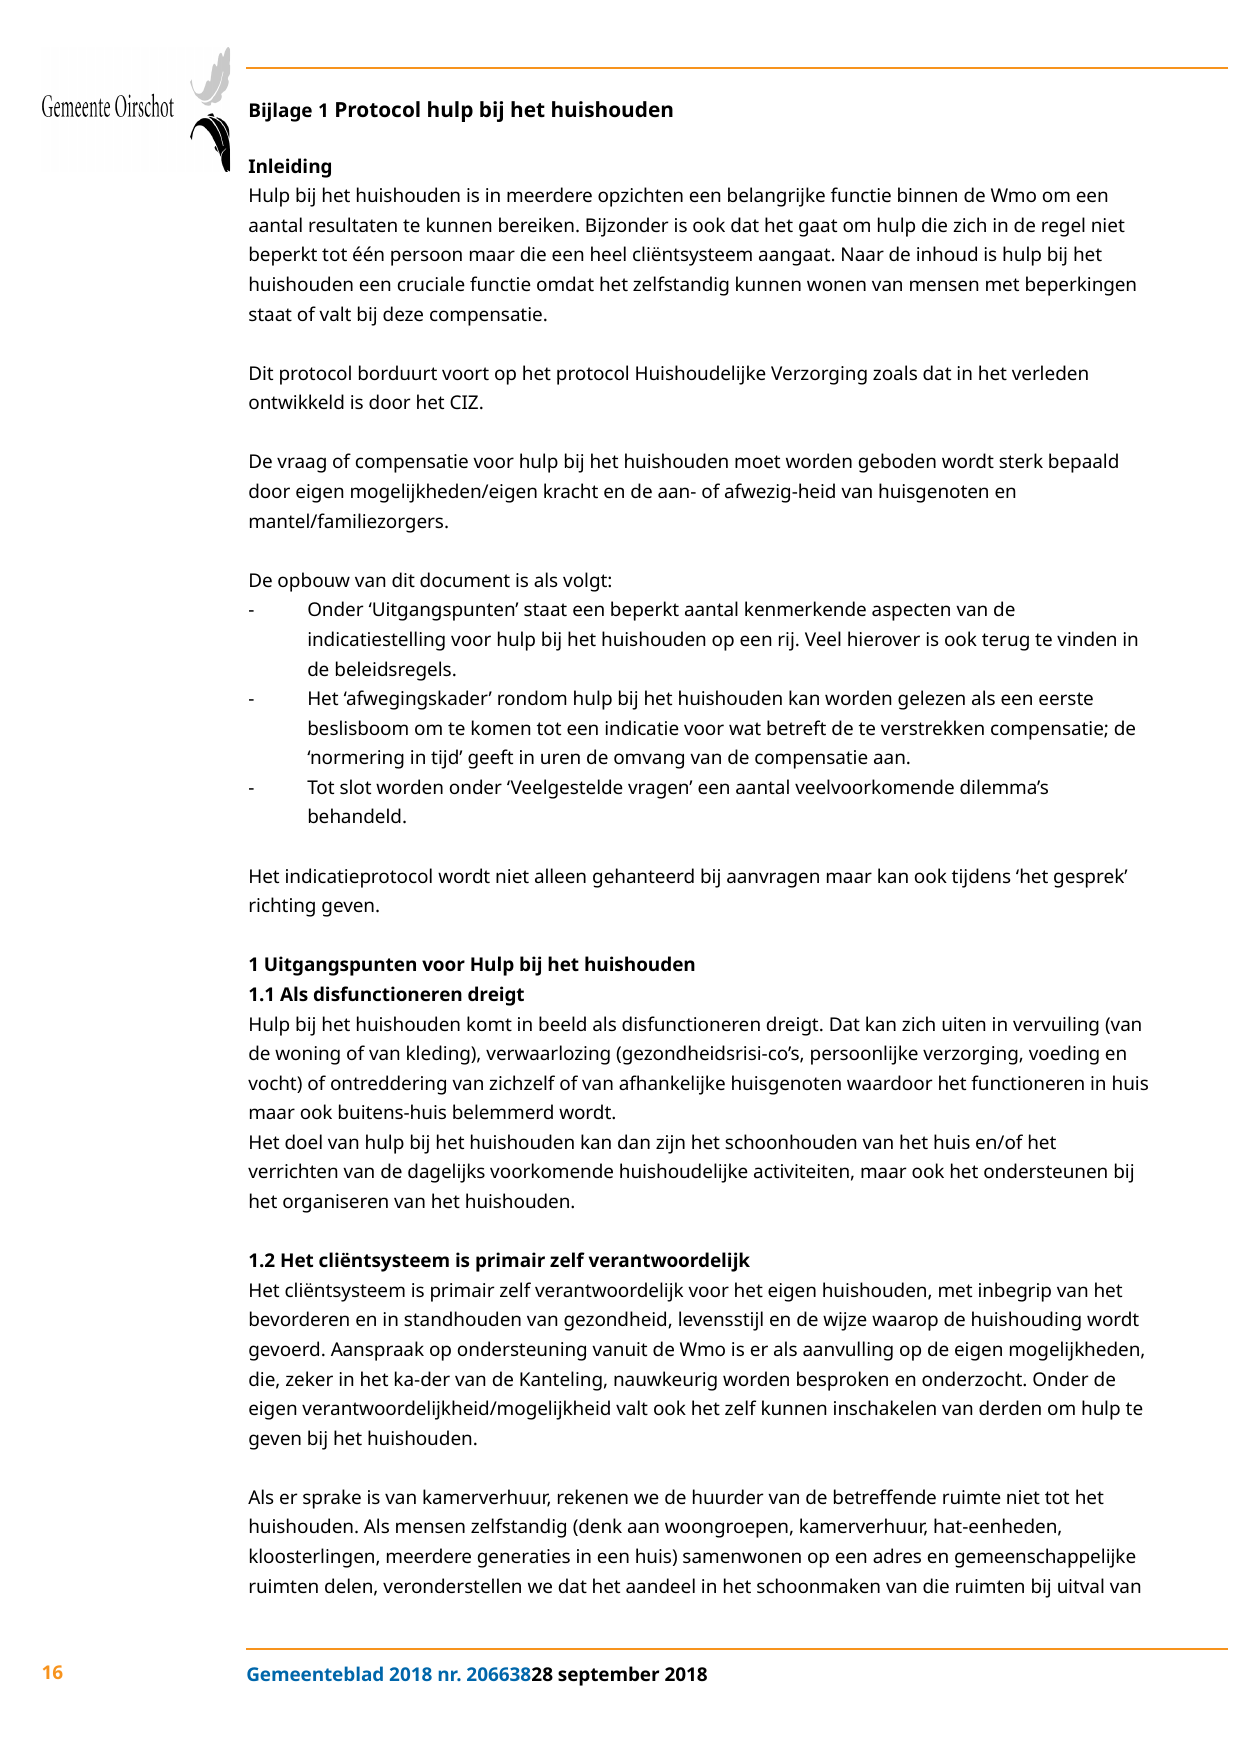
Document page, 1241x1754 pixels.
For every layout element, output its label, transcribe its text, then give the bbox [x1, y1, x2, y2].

text Het cliëntsysteem is primair zelf verantwoordelijk voor het eigen huishouden, met inbegrip van het bevorderen en in standhouden van gezondheid, levensstijl en de wijze waarop de huishouding wordt gevoerd. Aanspraak op ondersteuning vanuit de Wmo is er als aanvulling op de eigen mogelijkheden, die, zeker in het ka-der van de Kanteling, nauwkeurig worden besproken en onderzocht. Onder de eigen verantwoordelijkheid/mogelijkheid valt ook het zelf kunnen inschakelen van derden om hulp te geven bij het huishouden. [248, 1277, 1152, 1451]
text Dit protocol borduurt voort op het protocol Huishoudelijke Verzorging zoals dat in het verleden ontwikkeld is door het CIZ. [248, 360, 1152, 415]
text 1 Uitgangspunten voor Hulp bij het huishouden [248, 952, 1152, 977]
text Het indicatieprotocol wordt niet alleen gehanteerd bij aanvragen maar kan ook tijdens ‘het gesprek’ richting geven. [248, 863, 1152, 918]
text Hulp bij het huishouden komt in beeld als disfunctioneren dreigt. Dat kan zich uiten in vervuiling (van de woning of van kleding), verwaarlozing (gezondheidsrisi-co’s, persoonlijke verzorging, voeding en vocht) of ontreddering van zichzelf of van afhankelijke huisgenoten waardoor het functioneren in huis maar ook buitens-huis belemmerd wordt. [248, 1011, 1152, 1125]
list Tot slot worden onder ‘Veelgestelde vragen’ een aantal veelvoorkomende dilemma’s behandeld. [248, 774, 1152, 829]
text De vraag of compensatie voor hulp bij het huishouden moet worden geboden wordt sterk bepaald door eigen mogelijkheden/eigen kracht en de aan- of afwezig-heid van huisgenoten en mantel/familiezorgers. [248, 449, 1152, 534]
text Inleiding [248, 153, 1152, 179]
text 1.1 Als disfunctioneren dreigt [248, 981, 1152, 1007]
text Het doel van hulp bij het huishouden kan dan zijn het schoonhouden van het huis en/of het verrichten van de dagelijks voorkomende huishoudelijke activiteiten, maar ook het ondersteunen bij het organiseren van het huishouden. [248, 1129, 1152, 1214]
text Bijlage 1 Protocol hulp bij het huishouden [248, 95, 1152, 123]
text 1.2 Het cliëntsysteem is primair zelf verantwoordelijk [248, 1247, 1152, 1273]
text Als er sprake is van kamerverhuur, rekenen we de huurder van de betreffende ruimte niet tot het huishouden. Als mensen zelfstandig (denk aan woongroepen, kamerverhuur, hat-eenheden, kloosterlingen, meerdere generaties in een huis) samenwonen op een adres en gemeenschappelijke ruimten delen, veronderstellen we dat het aandeel in het schoonmaken van die ruimten bij uitval van [248, 1484, 1152, 1599]
text De opbouw van dit document is als volgt: [248, 567, 1152, 593]
text Hulp bij het huishouden is in meerdere opzichten een belangrijke functie binnen de Wmo om een aantal resultaten te kunnen bereiken. Bijzonder is ook dat het gaat om hulp die zich in de regel niet beperkt tot één persoon maar die een heel cliëntsysteem aangaat. Naar de inhoud is hulp bij het huishouden een cruciale functie omdat het zelfstandig kunnen wonen van mensen met beperkingen staat of valt bij deze compensatie. [248, 182, 1152, 327]
list Onder ‘Uitgangspunten’ staat een beperkt aantal kenmerkende aspecten van de indicatiestelling voor hulp bij het huishouden op een rij. Veel hierover is ook terug te vinden in de beleidsregels. [248, 597, 1152, 682]
picture [41, 47, 231, 172]
list Het ‘afwegingskader’ rondom hulp bij het huishouden kan worden gelezen als een eerste beslisboom om te komen tot een indicatie voor wat betreft de te verstrekken compensatie; de ‘normering in tijd’ geeft in uren de omvang van de compensatie aan. [248, 685, 1152, 770]
